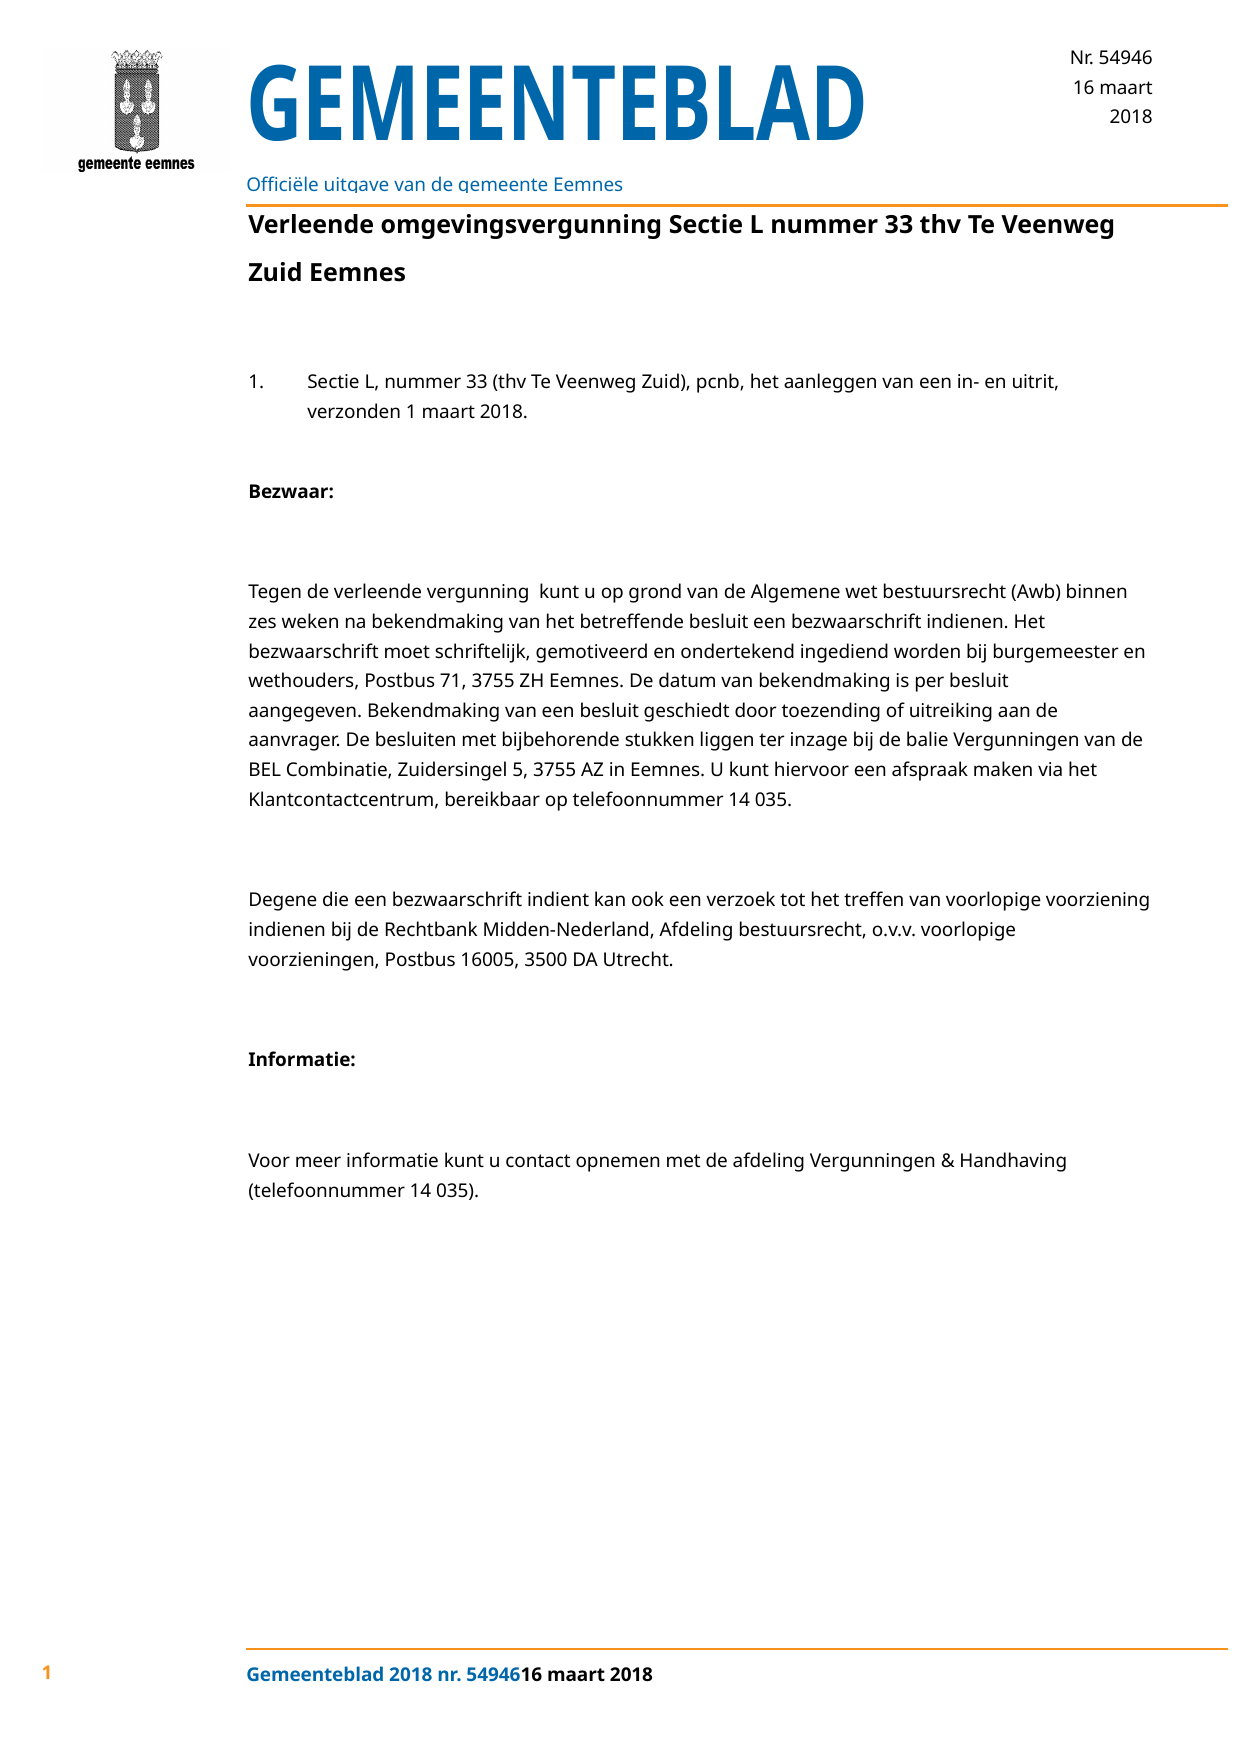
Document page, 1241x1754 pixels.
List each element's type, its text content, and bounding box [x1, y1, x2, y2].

list Sectie L, nummer 33 (thv Te Veenweg Zuid), pcnb, het aanleggen van een in- en uitrit, verzonden 1 maart 2018. [248, 368, 1152, 424]
text Tegen de verleende vergunning kunt u op grond van de Algemene wet bestuursrecht (Awb) binnen zes weken na bekendmaking van het betreffende besluit een bezwaarschrift indienen. Het bezwaarschrift moet schriftelijk, gemotiveerd en ondertekend ingediend worden bij burgemeester en wethouders, Postbus 71, 3755 ZH Eemnes. De datum van bekendmaking is per besluit aangegeven. Bekendmaking van een besluit geschiedt door toezending of uitreiking aan de aanvrager. De besluiten met bijbehorende stukken liggen ter inzage bij de balie Vergunningen van de BEL Combinatie, Zuidersingel 5, 3755 AZ in Eemnes. U kunt hiervoor een afspraak maken via het Klantcontactcentrum, bereikbaar op telefoonnummer 14 035. [248, 579, 1152, 812]
picture [41, 47, 231, 172]
text Informatie: [248, 1047, 1152, 1072]
text Voor meer informatie kunt u contact opnemen met de afdeling Vergunningen & Handhaving (telefoonnummer 14 035). [248, 1147, 1152, 1203]
text Verleende omgevingsvergunning Sectie L nummer 33 thv Te Veenweg Zuid Eemnes [248, 207, 1152, 288]
text Degene die een bezwaarschrift indient kan ook een verzoek tot het treffen van voorlopige voorziening indienen bij de Rechtbank Midden-Nederland, Afdeling bestuursrecht, o.v.v. voorlopige voorzieningen, Postbus 16005, 3500 DA Utrecht. [248, 887, 1152, 972]
text Bezwaar: [248, 478, 1152, 504]
